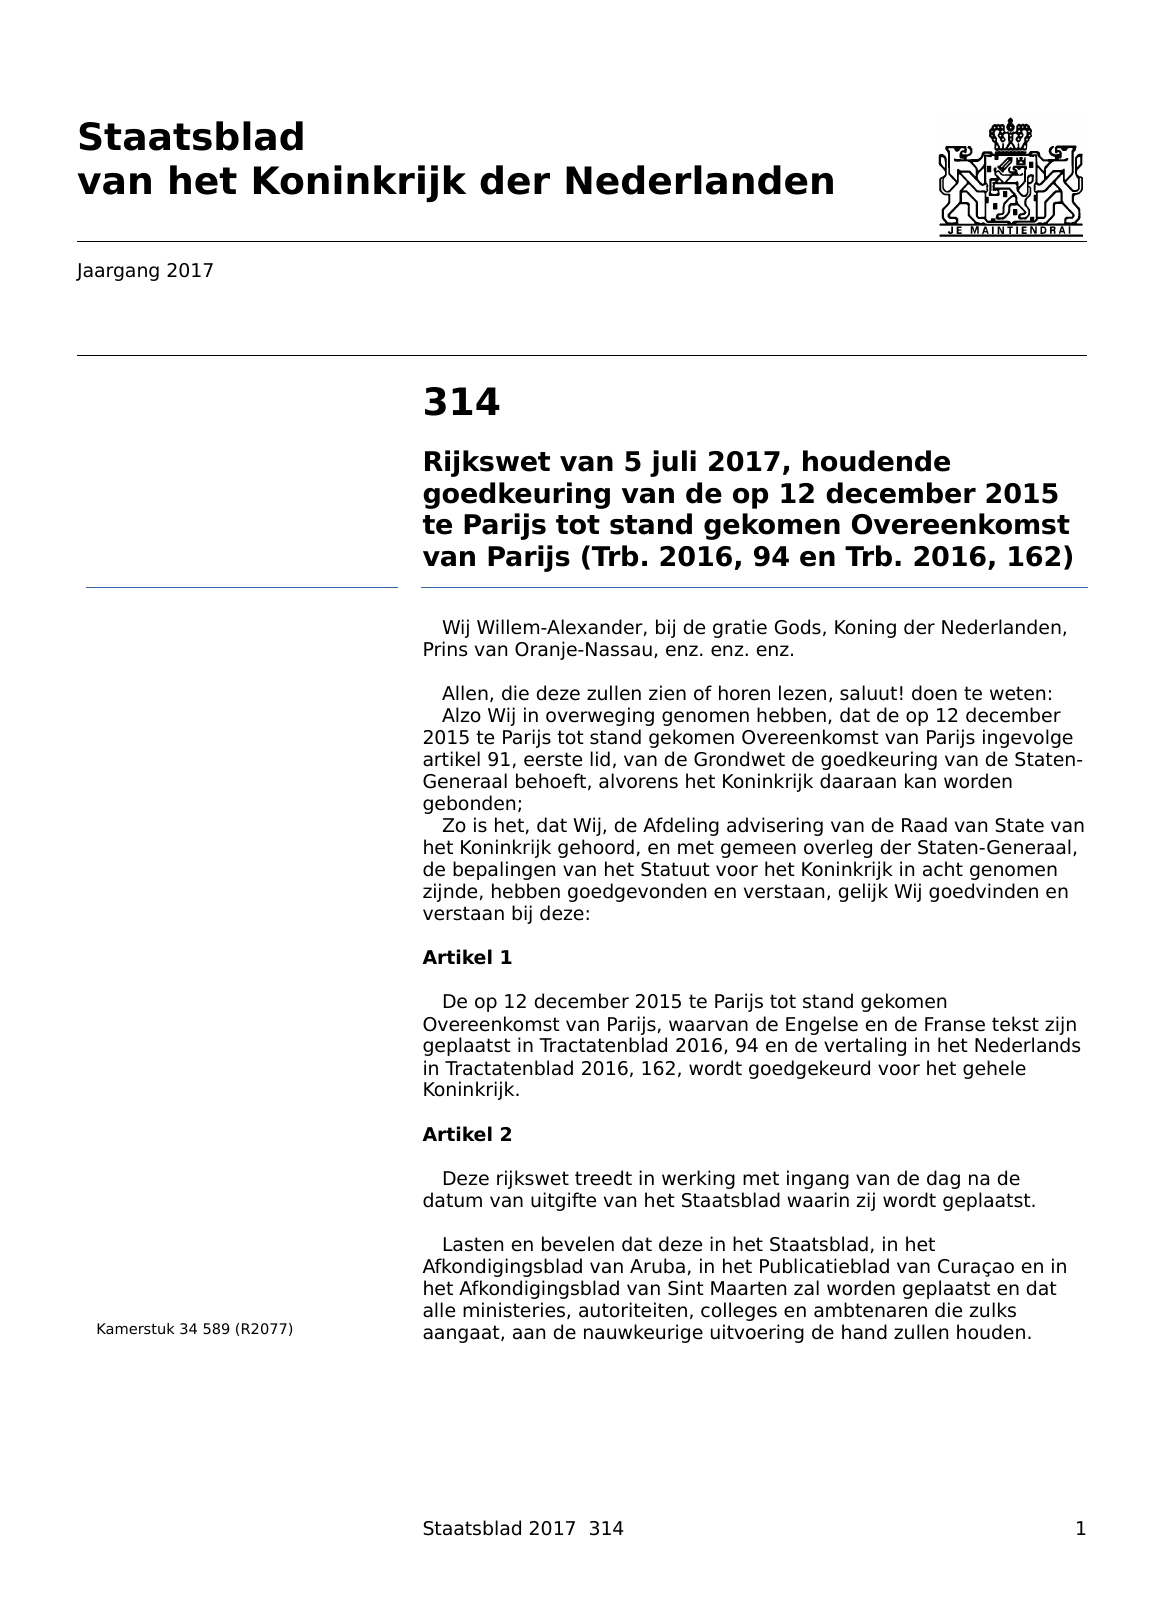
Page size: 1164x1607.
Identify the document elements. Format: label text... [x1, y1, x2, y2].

text Wij Willem-Alexander, bij de gratie Gods, Koning der Nederlanden, Prins van Oranje-Nassau, enz. enz. enz. [422, 617, 1087, 661]
subtitle Artikel 2 [422, 1123, 1087, 1146]
text Rijkswet van 5 juli 2017, houdende goedkeuring van de op 12 december 2015 te Parijs tot stand gekomen Overeenkomst van Parijs (Trb. 2016, 94 en Trb. 2016, 162) [422, 447, 1087, 573]
table_cell Jaargang 2017 [77, 242, 1087, 355]
text De op 12 december 2015 te Parijs tot stand gekomen Overeenkomst van Parijs, waarvan de Engelse en de Franse tekst zijn geplaatst in Tractatenblad 2016, 94 en de vertaling in het Nederlands in Tractatenblad 2016, 162, wordt goedgekeurd voor het gehele Koninkrijk. [422, 991, 1087, 1101]
picture [936, 115, 1087, 240]
text Zo is het, dat Wij, de Afdeling advisering van de Raad van State van het Koninkrijk gehoord, en met gemeen overleg der Staten-Generaal, de bepalingen van het Statuut voor het Koninkrijk in acht genomen zijnde, hebben goedgevonden en verstaan, gelijk Wij goedvinden en verstaan bij deze: [422, 815, 1087, 925]
subtitle 314 [422, 381, 1087, 424]
text Deze rijkswet treedt in werking met ingang van de dag na de datum van uitgifte van het Staatsblad waarin zij wordt geplaatst. [422, 1168, 1087, 1212]
subtitle Artikel 1 [422, 947, 1087, 969]
table_header Staatsblad van het Koninkrijk der Nederlanden [77, 100, 886, 241]
text Alzo Wij in overweging genomen hebben, dat de op 12 december 2015 te Parijs tot stand gekomen Overeenkomst van Parijs ingevolge artikel 91, eerste lid, van de Grondwet de goedkeuring van de Staten-Generaal behoeft, alvorens het Koninkrijk daaraan kan worden gebonden; [422, 705, 1087, 815]
text Kamerstuk 34 589 (R2077) [77, 1321, 396, 1338]
table_header [886, 100, 1087, 241]
text Allen, die deze zullen zien of horen lezen, saluut! doen te weten: [422, 683, 1087, 705]
text Lasten en bevelen dat deze in het Staatsblad, in het Afkondigingsblad van Aruba, in het Publicatieblad van Curaçao en in het Afkondigingsblad van Sint Maarten zal worden geplaatst en dat alle ministeries, autoriteiten, colleges en ambtenaren die zulks aangaat, aan de nauwkeurige uitvoering de hand zullen houden. [422, 1234, 1087, 1344]
